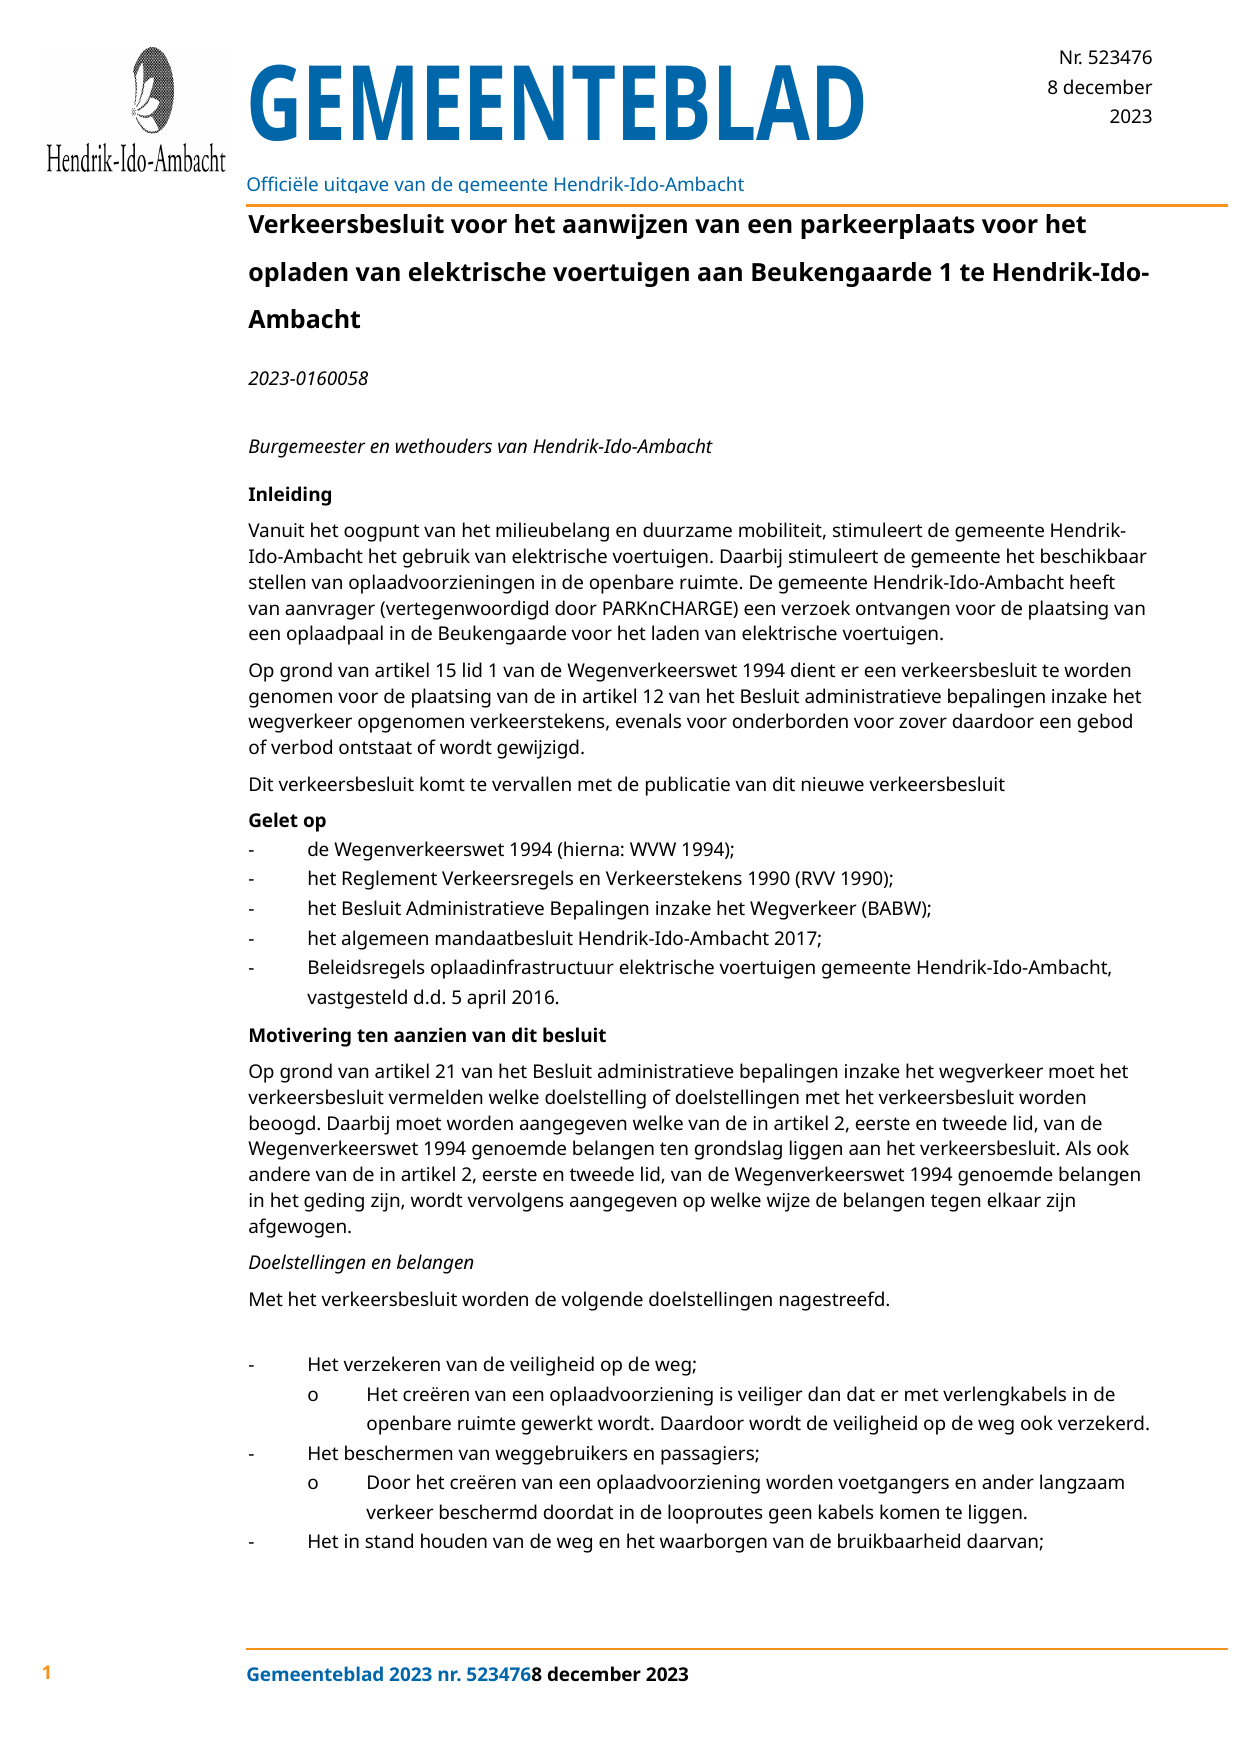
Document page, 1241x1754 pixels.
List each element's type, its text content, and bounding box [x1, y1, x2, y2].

list Het verzekeren van de veiligheid op de weg; [248, 1351, 1152, 1377]
text Vanuit het oogpunt van het milieubelang en duurzame mobiliteit, stimuleert de gemeente Hendrik-Ido-Ambacht het gebruik van elektrische voertuigen. Daarbij stimuleert de gemeente het beschikbaar stellen van oplaadvoorzieningen in de openbare ruimte. De gemeente Hendrik-Ido-Ambacht heeft van aanvrager (vertegenwoordigd door PARKnCHARGE) een verzoek ontvangen voor de plaatsing van een oplaadpaal in de Beukengaarde voor het laden van elektrische voertuigen. [248, 517, 1152, 646]
text Inleiding [248, 481, 1152, 507]
list de Wegenverkeerswet 1994 (hierna: WVW 1994); [248, 836, 1152, 862]
list het algemeen mandaatbesluit Hendrik-Ido-Ambacht 2017; [248, 925, 1152, 950]
text Burgemeester en wethouders van Hendrik-Ido-Ambacht [248, 433, 1152, 459]
text Op grond van artikel 15 lid 1 van de Wegenverkeerswet 1994 dient er een verkeersbesluit te worden genomen voor de plaatsing van de in artikel 12 van het Besluit administratieve bepalingen inzake het wegverkeer opgenomen verkeerstekens, evenals voor onderborden voor zover daardoor een gebod of verbod ontstaat of wordt gewijzigd. [248, 657, 1152, 760]
list Beleidsregels oplaadinfrastructuur elektrische voertuigen gemeente Hendrik-Ido-Ambacht, vastgesteld d.d. 5 april 2016. [248, 954, 1152, 1009]
list Het in stand houden van de weg en het waarborgen van de bruikbaarheid daarvan; [248, 1529, 1152, 1554]
list het Besluit Administratieve Bepalingen inzake het Wegverkeer (BABW); [248, 895, 1152, 921]
text Dit verkeersbesluit komt te vervallen met de publicatie van dit nieuwe verkeersbesluit [248, 771, 1152, 797]
list Het creëren van een oplaadvoorziening is veiliger dan dat er met verlengkabels in de openbare ruimte gewerkt wordt. Daardoor wordt de veiligheid op de weg ook verzekerd. [307, 1381, 1152, 1436]
list Het beschermen van weggebruikers en passagiers; [248, 1440, 1152, 1466]
text Op grond van artikel 21 van het Besluit administratieve bepalingen inzake het wegverkeer moet het verkeersbesluit vermelden welke doelstelling of doelstellingen met het verkeersbesluit worden beoogd. Daarbij moet worden aangegeven welke van de in artikel 2, eerste en tweede lid, van de Wegenverkeerswet 1994 genoemde belangen ten grondslag liggen aan het verkeersbesluit. Als ook andere van de in artikel 2, eerste en tweede lid, van de Wegenverkeerswet 1994 genoemde belangen in het geding zijn, wordt vervolgens aangegeven op welke wijze de belangen tegen elkaar zijn afgewogen. [248, 1058, 1152, 1238]
text 2023-0160058 [248, 366, 1152, 391]
text Verkeersbesluit voor het aanwijzen van een parkeerplaats voor het opladen van elektrische voertuigen aan Beukengaarde 1 te Hendrik-Ido-Ambacht [248, 207, 1152, 336]
text Motivering ten aanzien van dit besluit [248, 1022, 1152, 1047]
list het Reglement Verkeersregels en Verkeerstekens 1990 (RVV 1990); [248, 866, 1152, 891]
picture [41, 47, 231, 172]
text Met het verkeersbesluit worden de volgende doelstellingen nagestreefd. [248, 1286, 1152, 1312]
list Door het creëren van een oplaadvoorziening worden voetgangers en ander langzaam verkeer beschermd doordat in de looproutes geen kabels komen te liggen. [307, 1469, 1152, 1525]
text Doelstellingen en belangen [248, 1249, 1152, 1275]
text Gelet op [248, 808, 1152, 833]
